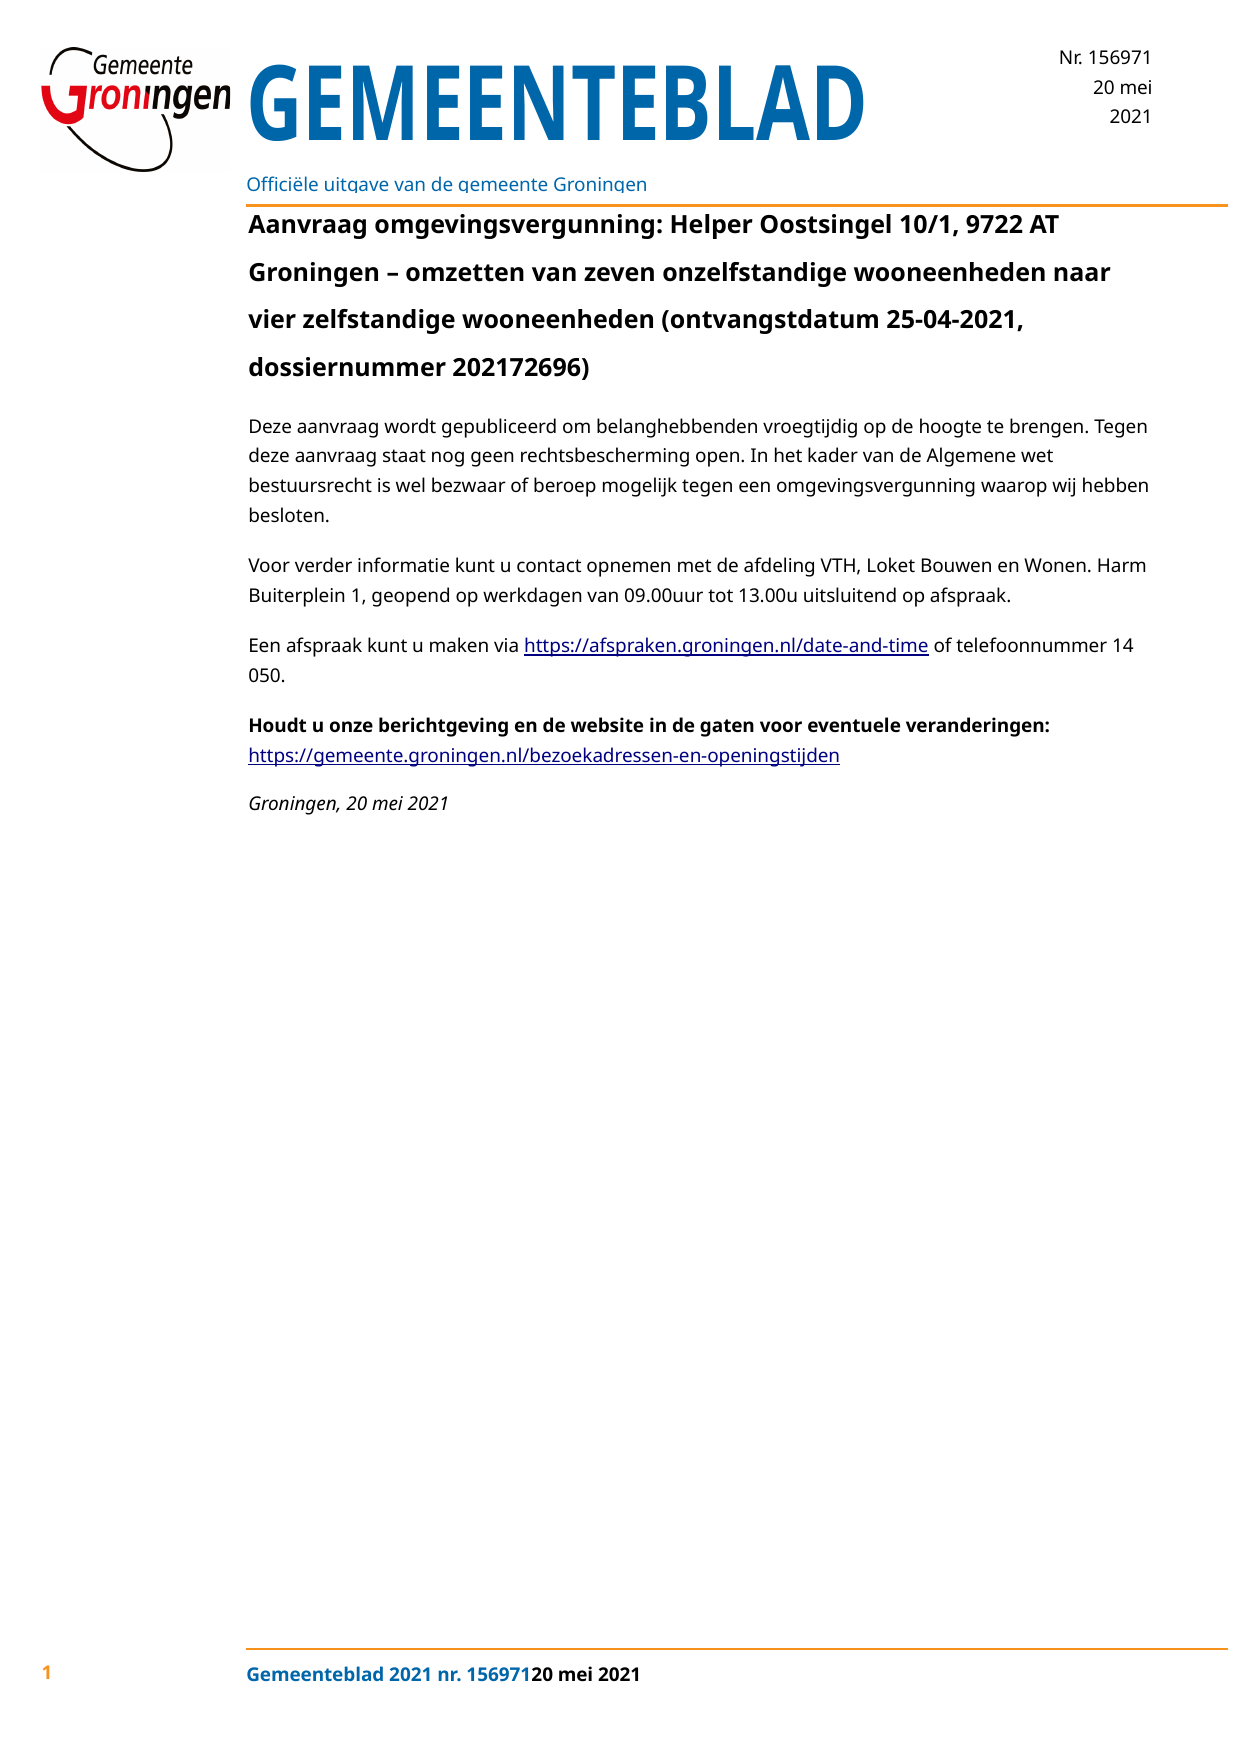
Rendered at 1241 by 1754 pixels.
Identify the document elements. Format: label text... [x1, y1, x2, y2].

text Groningen, 20 mei 2021 [248, 790, 1152, 815]
text Een afspraak kunt u maken via https://afspraken.groningen.nl/date-and-time of telefoonnummer 14 050. [248, 632, 1152, 688]
text Aanvraag omgevingsvergunning: Helper Oostsingel 10/1, 9722 AT Groningen – omzetten van zeven onzelfstandige wooneenheden naar vier zelfstandige wooneenheden (ontvangstdatum 25-04-2021, dossiernummer 202172696) [248, 207, 1152, 384]
picture [41, 47, 231, 172]
text Deze aanvraag wordt gepubliceerd om belanghebbenden vroegtijdig op de hoogte te brengen. Tegen deze aanvraag staat nog geen rechtsbescherming open. In het kader van de Algemene wet bestuursrecht is wel bezwaar of beroep mogelijk tegen een omgevingsvergunning waarop wij hebben besloten. [248, 413, 1152, 528]
text Voor verder informatie kunt u contact opnemen met de afdeling VTH, Loket Bouwen en Wonen. Harm Buiterplein 1, geopend op werkdagen van 09.00uur tot 13.00u uitsluitend op afspraak. [248, 552, 1152, 608]
text Houdt u onze berichtgeving en de website in de gaten voor eventuele veranderingen: https://gemeente.groningen.nl/bezoekadressen-en-openingstijden [248, 712, 1152, 768]
